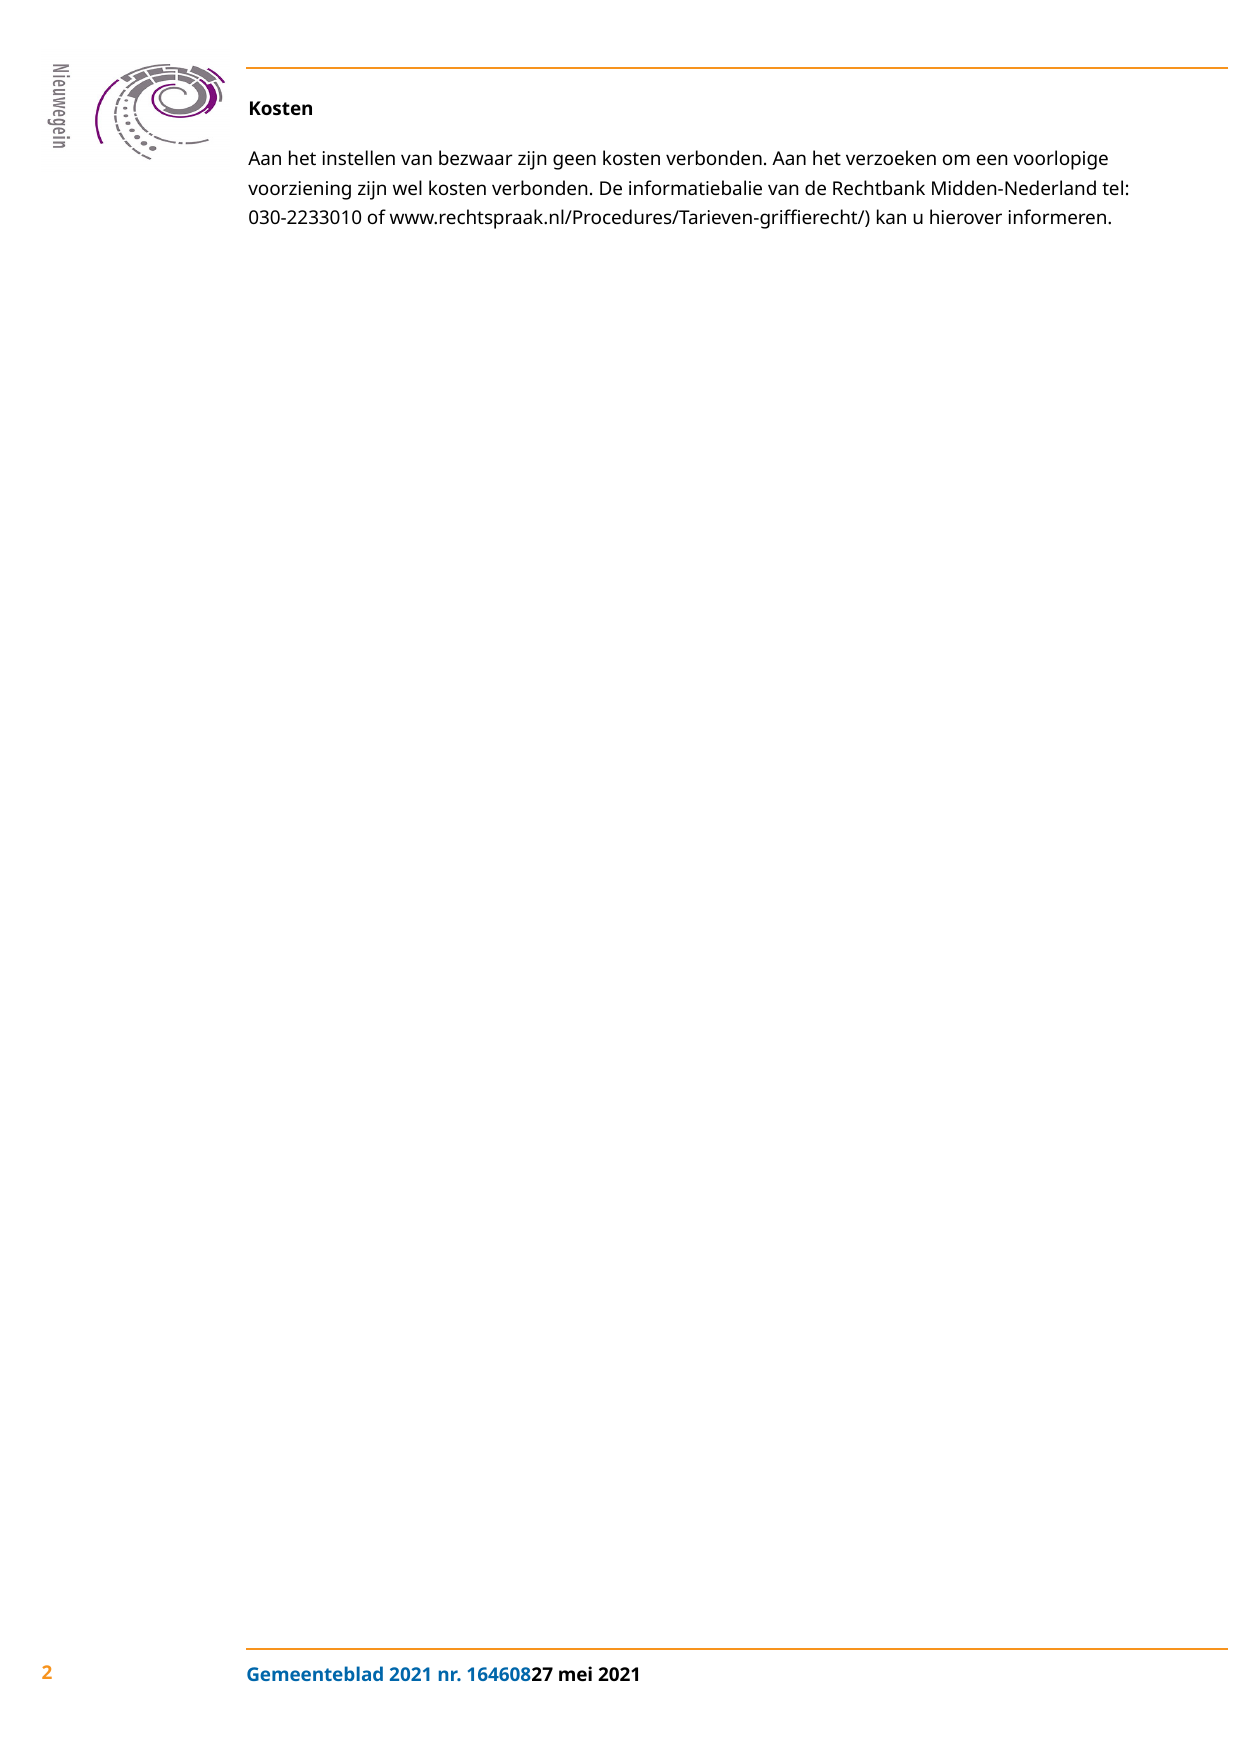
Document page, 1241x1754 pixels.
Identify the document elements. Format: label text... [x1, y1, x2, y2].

text Aan het instellen van bezwaar zijn geen kosten verbonden. Aan het verzoeken om een voorlopige voorziening zijn wel kosten verbonden. De informatiebalie van de Rechtbank Midden-Nederland tel: 030-2233010 of www.rechtspraak.nl/Procedures/Tarieven-griffierecht/) kan u hierover informeren. [248, 145, 1152, 230]
text Kosten [248, 95, 1152, 121]
picture [41, 47, 231, 172]
